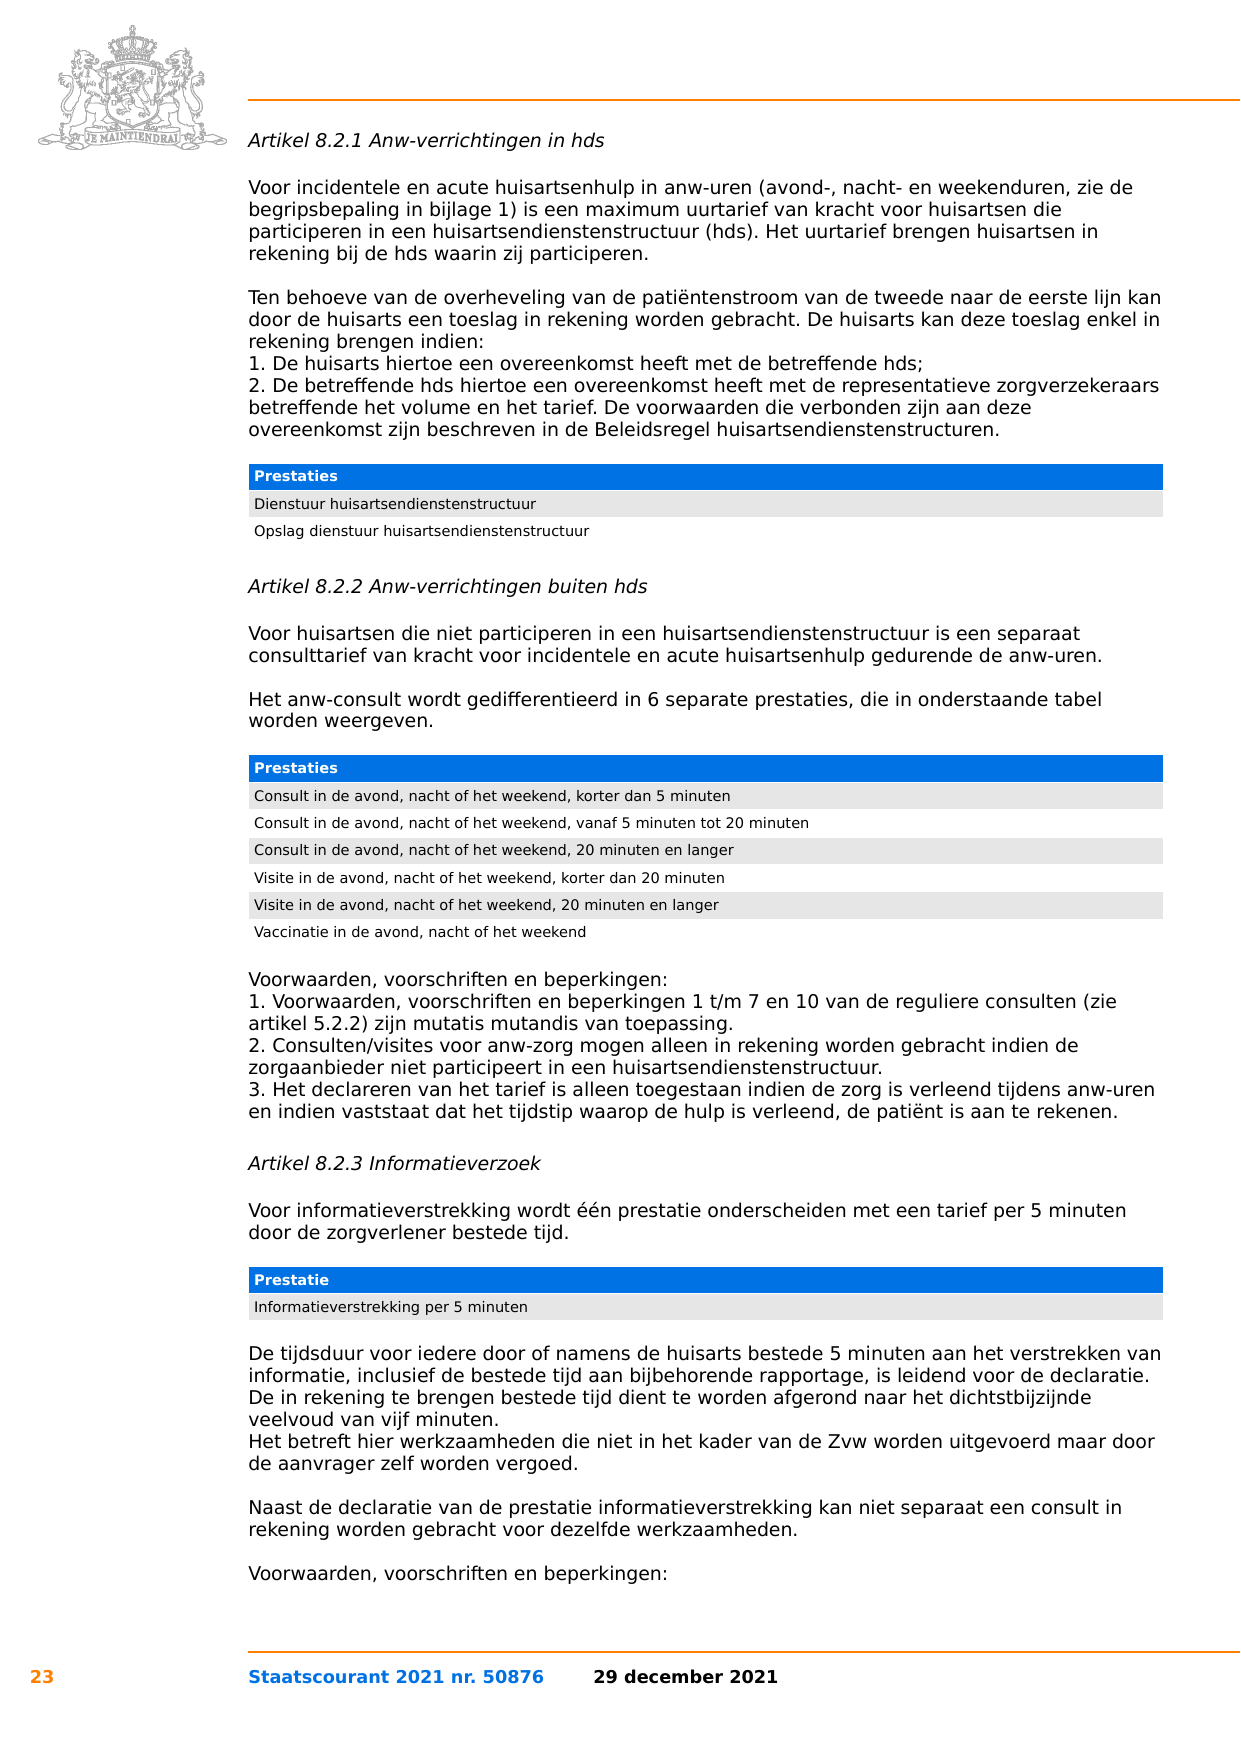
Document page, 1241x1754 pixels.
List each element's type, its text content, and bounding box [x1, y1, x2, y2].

table_cell Opslag dienstuur huisartsendienstenstructuur [249, 518, 1163, 544]
table_cell Informatieverstrekking per 5 minuten [249, 1294, 1163, 1320]
text Voorwaarden, voorschriften en beperkingen: [248, 1563, 1163, 1585]
table_cell Visite in de avond, nacht of het weekend, 20 minuten en langer [249, 892, 1163, 919]
text 2. De betreffende hds hiertoe een overeenkomst heeft met de representatieve zorgverzekeraars betreffende het volume en het tarief. De voorwaarden die verbonden zijn aan deze overeenkomst zijn beschreven in de Beleidsregel huisartsendienstenstructuren. [248, 374, 1163, 441]
text 1. Voorwaarden, voorschriften en beperkingen 1 t/m 7 en 10 van de reguliere consulten (zie artikel 5.2.2) zijn mutatis mutandis van toepassing. [248, 991, 1163, 1035]
text Het anw-consult wordt gedifferentieerd in 6 separate prestaties, die in onderstaande tabel worden weergeven. [248, 688, 1163, 732]
text De tijdsduur voor iedere door of namens de huisarts bestede 5 minuten aan het verstrekken van informatie, inclusief de bestede tijd aan bijbehorende rapportage, is leidend voor de declaratie. De in rekening te brengen bestede tijd dient te worden afgerond naar het dichtstbijzijnde veelvoud van vijf minuten. [248, 1343, 1163, 1431]
text 3. Het declareren van het tarief is alleen toegestaan indien de zorg is verleend tijdens anw-uren en indien vaststaat dat het tijdstip waarop de hulp is verleend, de patiënt is aan te rekenen. [248, 1079, 1163, 1123]
text Voorwaarden, voorschriften en beperkingen: [248, 969, 1163, 991]
table_cell Consult in de avond, nacht of het weekend, korter dan 5 minuten [249, 783, 1163, 809]
text Voor incidentele en acute huisartsenhulp in anw-uren (avond-, nacht- en weekenduren, zie de begripsbepaling in bijlage 1) is een maximum uurtarief van kracht voor huisartsen die participeren in een huisartsendienstenstructuur (hds). Het uurtarief brengen huisartsen in rekening bij de hds waarin zij participeren. [248, 177, 1163, 265]
text Voor informatieverstrekking wordt één prestatie onderscheiden met een tarief per 5 minuten door de zorgverlener bestede tijd. [248, 1200, 1163, 1244]
table_cell Vaccinatie in de avond, nacht of het weekend [249, 920, 1163, 946]
text 1. De huisarts hiertoe een overeenkomst heeft met de betreffende hds; [248, 353, 1163, 374]
text Naast de declaratie van de prestatie informatieverstrekking kan niet separaat een consult in rekening worden gebracht voor dezelfde werkzaamheden. [248, 1497, 1163, 1541]
table_cell Consult in de avond, nacht of het weekend, vanaf 5 minuten tot 20 minuten [249, 810, 1163, 836]
text Ten behoeve van de overheveling van de patiëntenstroom van de tweede naar de eerste lijn kan door de huisarts een toeslag in rekening worden gebracht. De huisarts kan deze toeslag enkel in rekening brengen indien: [248, 287, 1163, 353]
subtitle Artikel 8.2.2 Anw-verrichtingen buiten hds [248, 576, 1163, 598]
table_cell Visite in de avond, nacht of het weekend, korter dan 20 minuten [249, 865, 1163, 891]
text Het betreft hier werkzaamheden die niet in het kader van de Zvw worden uitgevoerd maar door de aanvrager zelf worden vergoed. [248, 1431, 1163, 1475]
picture [38, 25, 227, 150]
subtitle Artikel 8.2.1 Anw-verrichtingen in hds [248, 130, 1163, 152]
table_cell Consult in de avond, nacht of het weekend, 20 minuten en langer [249, 838, 1163, 864]
table_header Prestatie [249, 1267, 1163, 1293]
table_header Prestaties [249, 755, 1163, 782]
table_header Prestaties [249, 464, 1163, 490]
text Voor huisartsen die niet participeren in een huisartsendienstenstructuur is een separaat consulttarief van kracht voor incidentele en acute huisartsenhulp gedurende de anw-uren. [248, 623, 1163, 667]
text 2. Consulten/visites voor anw-zorg mogen alleen in rekening worden gebracht indien de zorgaanbieder niet participeert in een huisartsendienstenstructuur. [248, 1035, 1163, 1079]
table_cell Dienstuur huisartsendienstenstructuur [249, 491, 1163, 517]
subtitle Artikel 8.2.3 Informatieverzoek [248, 1153, 1163, 1175]
